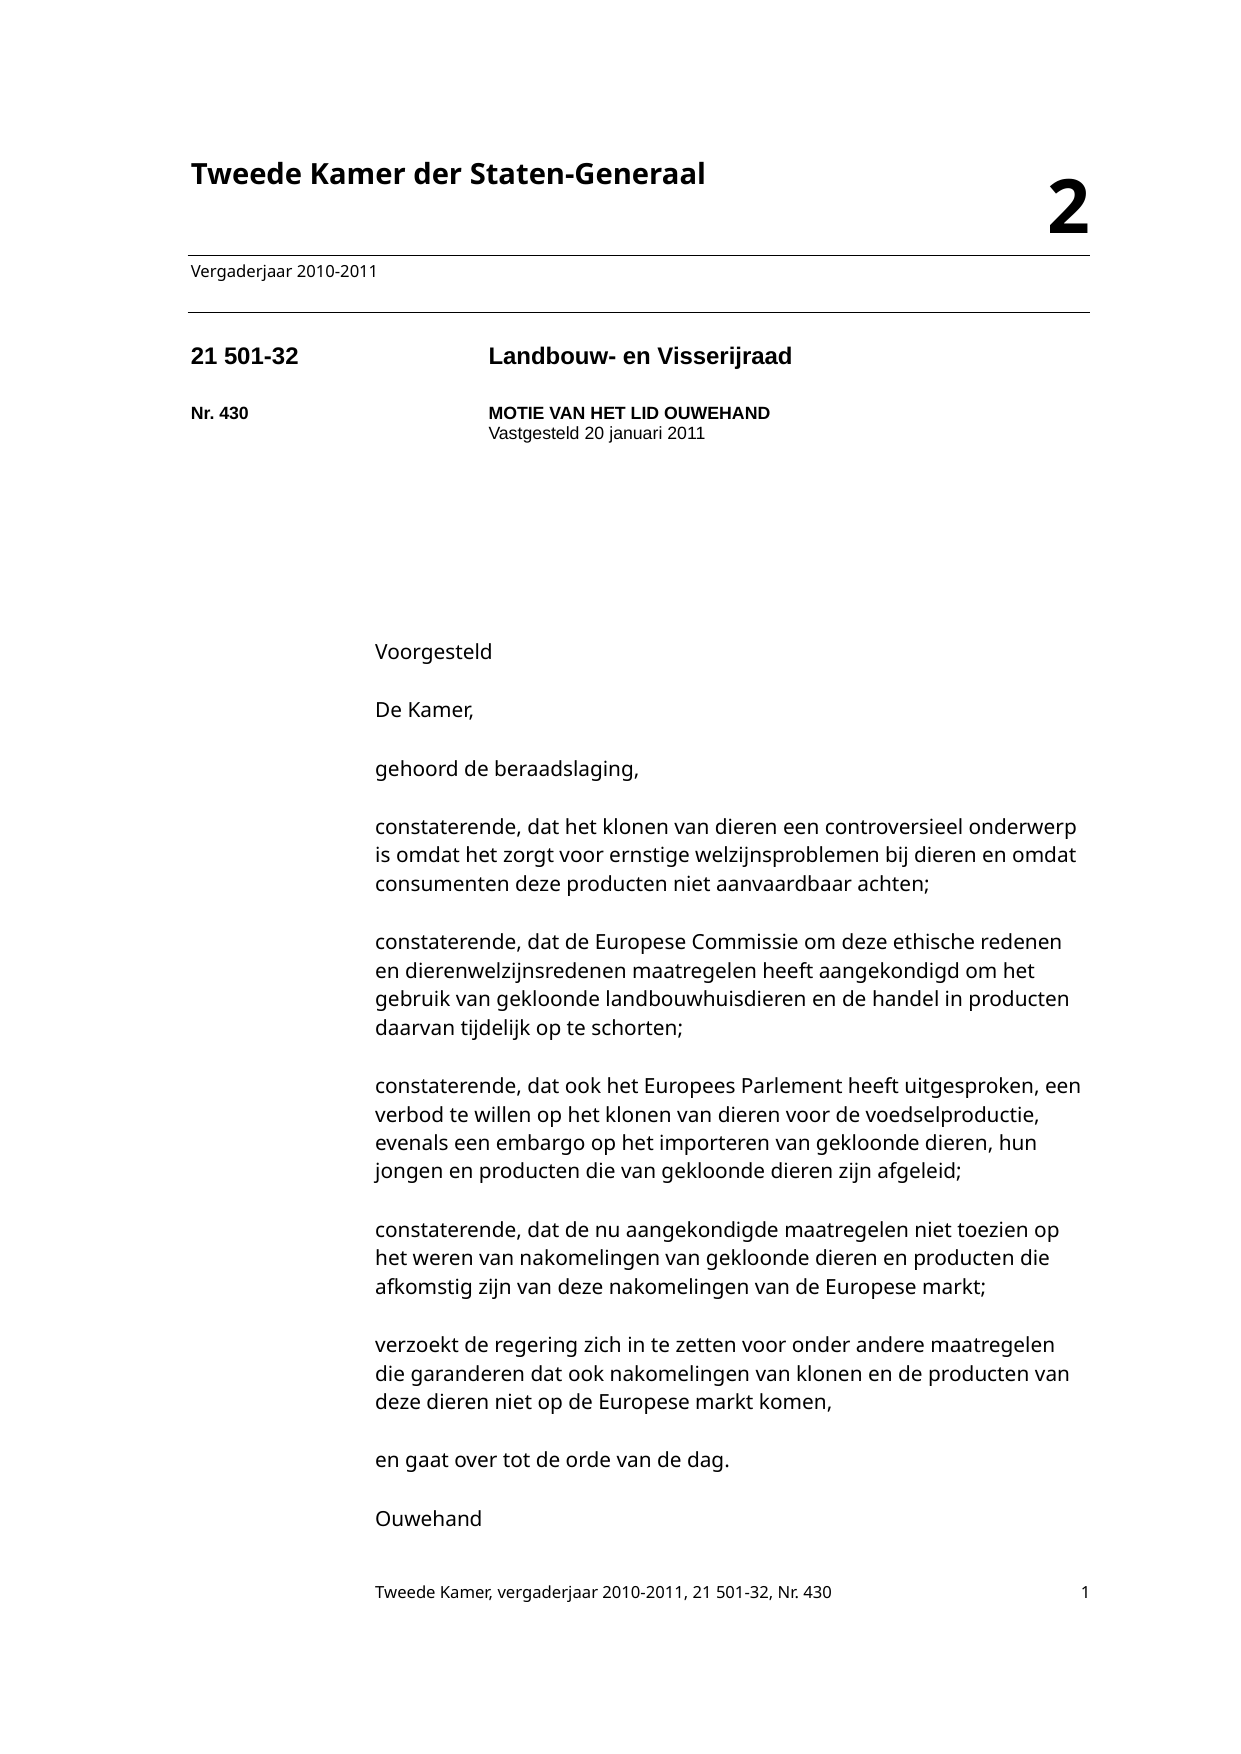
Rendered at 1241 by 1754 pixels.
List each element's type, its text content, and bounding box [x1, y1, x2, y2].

text Ouwehand [375, 1504, 1090, 1532]
table_cell Landbouw- en Visserijraad [485, 339, 1090, 399]
table_cell 21 501-32 [188, 339, 485, 399]
text en gaat over tot de orde van de dag. [375, 1446, 1090, 1474]
table_cell [485, 256, 1090, 312]
table_cell [485, 313, 1090, 339]
text constaterende, dat de Europese Commissie om deze ethische redenen en dierenwelzijnsredenen maatregelen heeft aangekondigd om het gebruik van gekloonde landbouwhuisdieren en de handel in producten daarvan tijdelijk op te schorten; [375, 927, 1090, 1041]
text constaterende, dat het klonen van dieren een controversieel onderwerp is omdat het zorgt voor ernstige welzijnsproblemen bij dieren en omdat consumenten deze producten niet aanvaardbaar achten; [375, 812, 1090, 897]
table_cell MOTIE VAN HET LID OUWEHAND Vastgesteld 20 januari 2011 [485, 399, 1090, 518]
table_header 2 [910, 150, 1090, 255]
text constaterende, dat ook het Europees Parlement heeft uitgesproken, een verbod te willen op het klonen van dieren voor de voedselproductie, evenals een embargo op het importeren van gekloonde dieren, hun jongen en producten die van gekloonde dieren zijn afgeleid; [375, 1071, 1090, 1185]
text verzoekt de regering zich in te zetten voor onder andere maatregelen die garanderen dat ook nakomelingen van klonen en de producten van deze dieren niet op de Europese markt komen, [375, 1330, 1090, 1416]
text De Kamer, [375, 695, 1090, 724]
text gehoord de beraadslaging, [375, 754, 1090, 782]
table_header Tweede Kamer der Staten-Generaal [188, 150, 909, 255]
text constaterende, dat de nu aangekondigde maatregelen niet toezien op het weren van nakomelingen van gekloonde dieren en producten die afkomstig zijn van deze nakomelingen van de Europese markt; [375, 1215, 1090, 1300]
table_cell [188, 313, 485, 339]
text Voorgesteld [375, 637, 1090, 665]
table_cell Nr. 430 [188, 399, 485, 518]
table_cell Vergaderjaar 2010-2011 [188, 256, 485, 312]
